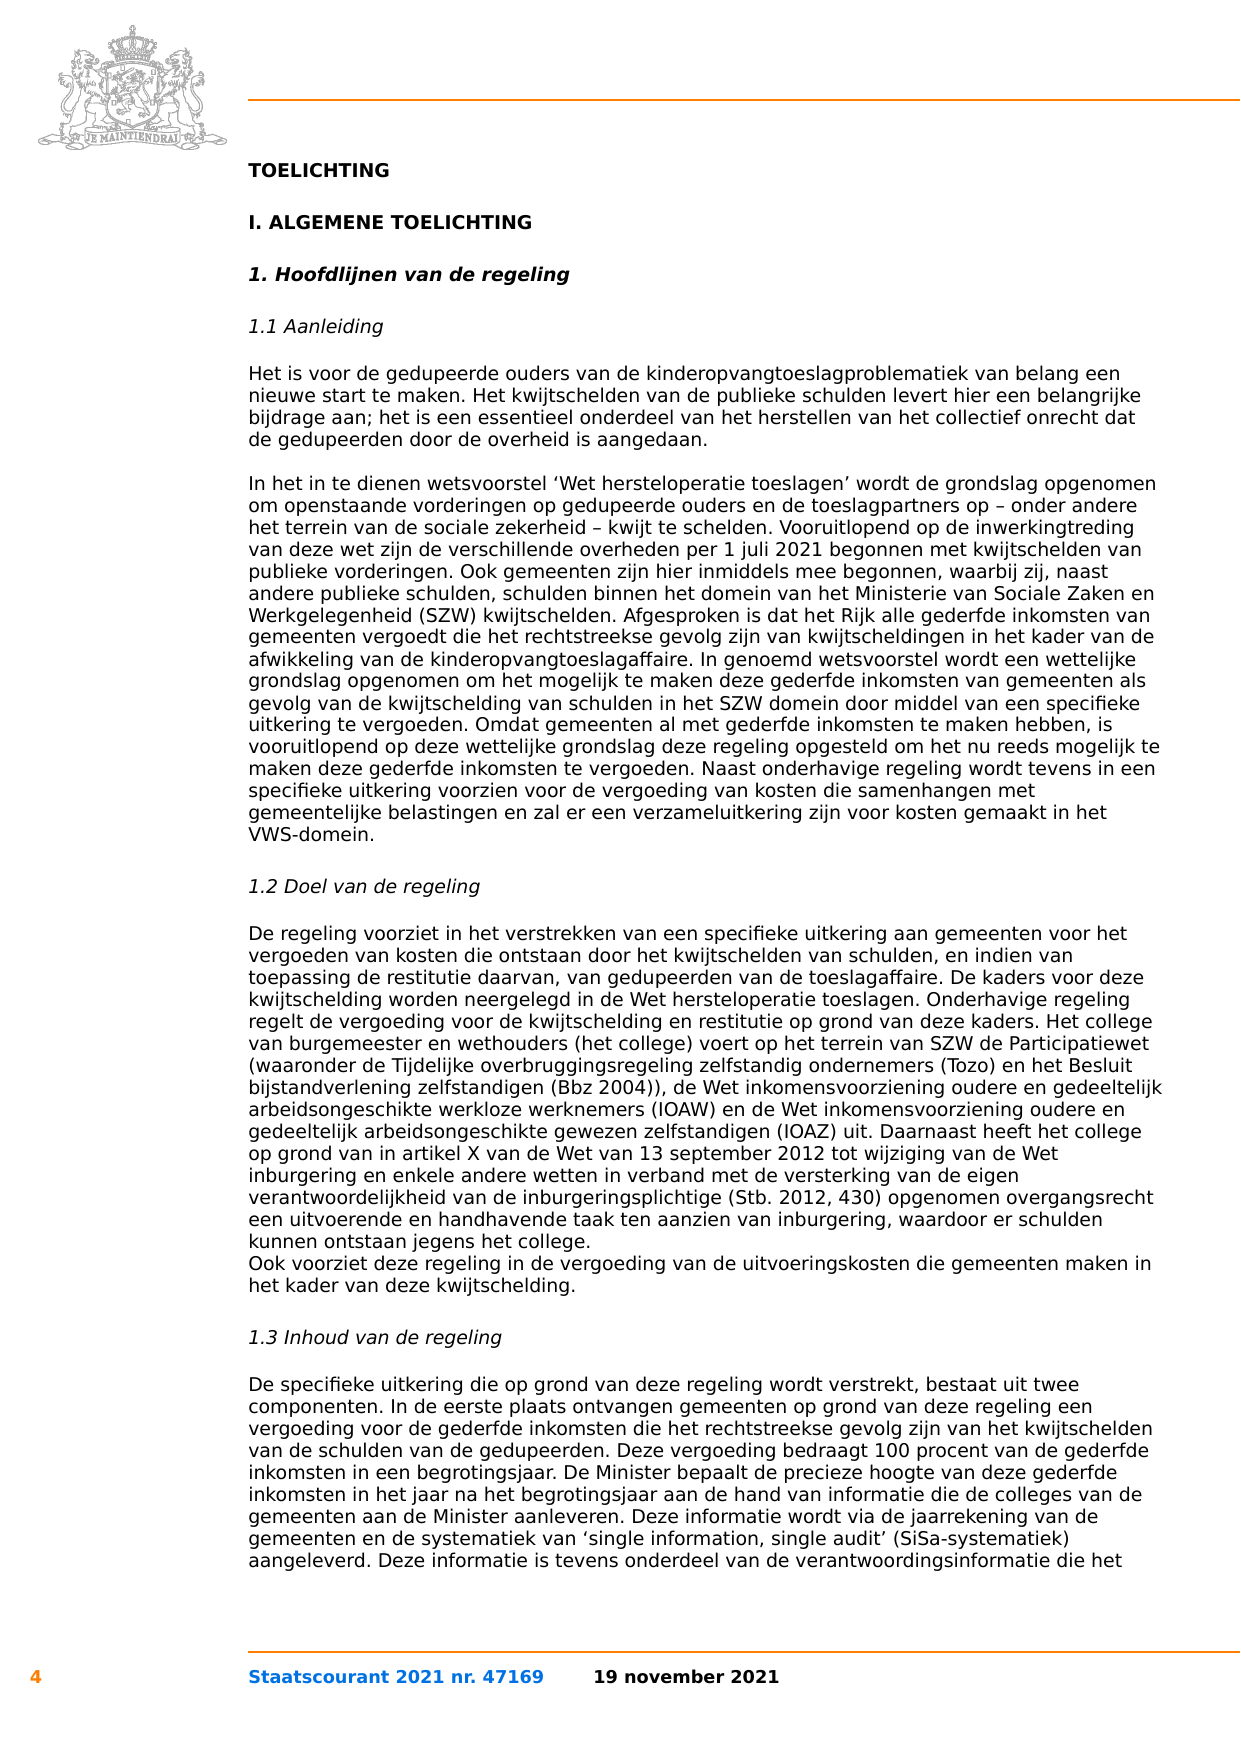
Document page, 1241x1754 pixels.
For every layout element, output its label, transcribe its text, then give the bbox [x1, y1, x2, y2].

subtitle 1.2 Doel van de regeling [248, 876, 1163, 898]
picture [38, 25, 227, 150]
text Het is voor de gedupeerde ouders van de kinderopvangtoeslagproblematiek van belang een nieuwe start te maken. Het kwijtschelden van de publieke schulden levert hier een belangrijke bijdrage aan; het is een essentieel onderdeel van het herstellen van het collectief onrecht dat de gedupeerden door de overheid is aangedaan. [248, 363, 1163, 451]
text De regeling voorziet in het verstrekken van een specifieke uitkering aan gemeenten voor het vergoeden van kosten die ontstaan door het kwijtschelden van schulden, en indien van toepassing de restitutie daarvan, van gedupeerden van de toeslagaffaire. De kaders voor deze kwijtschelding worden neergelegd in de Wet hersteloperatie toeslagen. Onderhavige regeling regelt de vergoeding voor de kwijtschelding en restitutie op grond van deze kaders. Het college van burgemeester en wethouders (het college) voert op het terrein van SZW de Participatiewet (waaronder de Tijdelijke overbruggingsregeling zelfstandig ondernemers (Tozo) en het Besluit bijstandverlening zelfstandigen (Bbz 2004)), de Wet inkomensvoorziening oudere en gedeeltelijk arbeidsongeschikte werkloze werknemers (IOAW) en de Wet inkomensvoorziening oudere en gedeeltelijk arbeidsongeschikte gewezen zelfstandigen (IOAZ) uit. Daarnaast heeft het college op grond van in artikel X van de Wet van 13 september 2012 tot wijziging van de Wet inburgering en enkele andere wetten in verband met de versterking van de eigen verantwoordelijkheid van de inburgeringsplichtige (Stb. 2012, 430) opgenomen overgangsrecht een uitvoerende en handhavende taak ten aanzien van inburgering, waardoor er schulden kunnen ontstaan jegens het college. [248, 923, 1163, 1253]
text In het in te dienen wetsvoorstel ‘Wet hersteloperatie toeslagen’ wordt de grondslag opgenomen om openstaande vorderingen op gedupeerde ouders en de toeslagpartners op – onder andere het terrein van de sociale zekerheid – kwijt te schelden. Vooruitlopend op de inwerkingtreding van deze wet zijn de verschillende overheden per 1 juli 2021 begonnen met kwijtschelden van publieke vorderingen. Ook gemeenten zijn hier inmiddels mee begonnen, waarbij zij, naast andere publieke schulden, schulden binnen het domein van het Ministerie van Sociale Zaken en Werkgelegenheid (SZW) kwijtschelden. Afgesproken is dat het Rijk alle gederfde inkomsten van gemeenten vergoedt die het rechtstreekse gevolg zijn van kwijtscheldingen in het kader van de afwikkeling van de kinderopvangtoeslagaffaire. In genoemd wetsvoorstel wordt een wettelijke grondslag opgenomen om het mogelijk te maken deze gederfde inkomsten van gemeenten als gevolg van de kwijtschelding van schulden in het SZW domein door middel van een specifieke uitkering te vergoeden. Omdat gemeenten al met gederfde inkomsten te maken hebben, is vooruitlopend op deze wettelijke grondslag deze regeling opgesteld om het nu reeds mogelijk te maken deze gederfde inkomsten te vergoeden. Naast onderhavige regeling wordt tevens in een specifieke uitkering voorzien voor de vergoeding van kosten die samenhangen met gemeentelijke belastingen en zal er een verzameluitkering zijn voor kosten gemaakt in het VWS-domein. [248, 473, 1163, 846]
subtitle 1.1 Aanleiding [248, 316, 1163, 338]
subtitle TOELICHTING [248, 160, 1163, 182]
text Ook voorziet deze regeling in de vergoeding van de uitvoeringskosten die gemeenten maken in het kader van deze kwijtschelding. [248, 1253, 1163, 1297]
subtitle 1.3 Inhoud van de regeling [248, 1327, 1163, 1349]
subtitle 1. Hoofdlijnen van de regeling [248, 264, 1163, 286]
subtitle I. ALGEMENE TOELICHTING [248, 212, 1163, 234]
text De specifieke uitkering die op grond van deze regeling wordt verstrekt, bestaat uit twee componenten. In de eerste plaats ontvangen gemeenten op grond van deze regeling een vergoeding voor de gederfde inkomsten die het rechtstreekse gevolg zijn van het kwijtschelden van de schulden van de gedupeerden. Deze vergoeding bedraagt 100 procent van de gederfde inkomsten in een begrotingsjaar. De Minister bepaalt de precieze hoogte van deze gederfde inkomsten in het jaar na het begrotingsjaar aan de hand van informatie die de colleges van de gemeenten aan de Minister aanleveren. Deze informatie wordt via de jaarrekening van de gemeenten en de systematiek van ‘single information, single audit’ (SiSa-systematiek) aangeleverd. Deze informatie is tevens onderdeel van de verantwoordingsinformatie die het [248, 1374, 1163, 1572]
